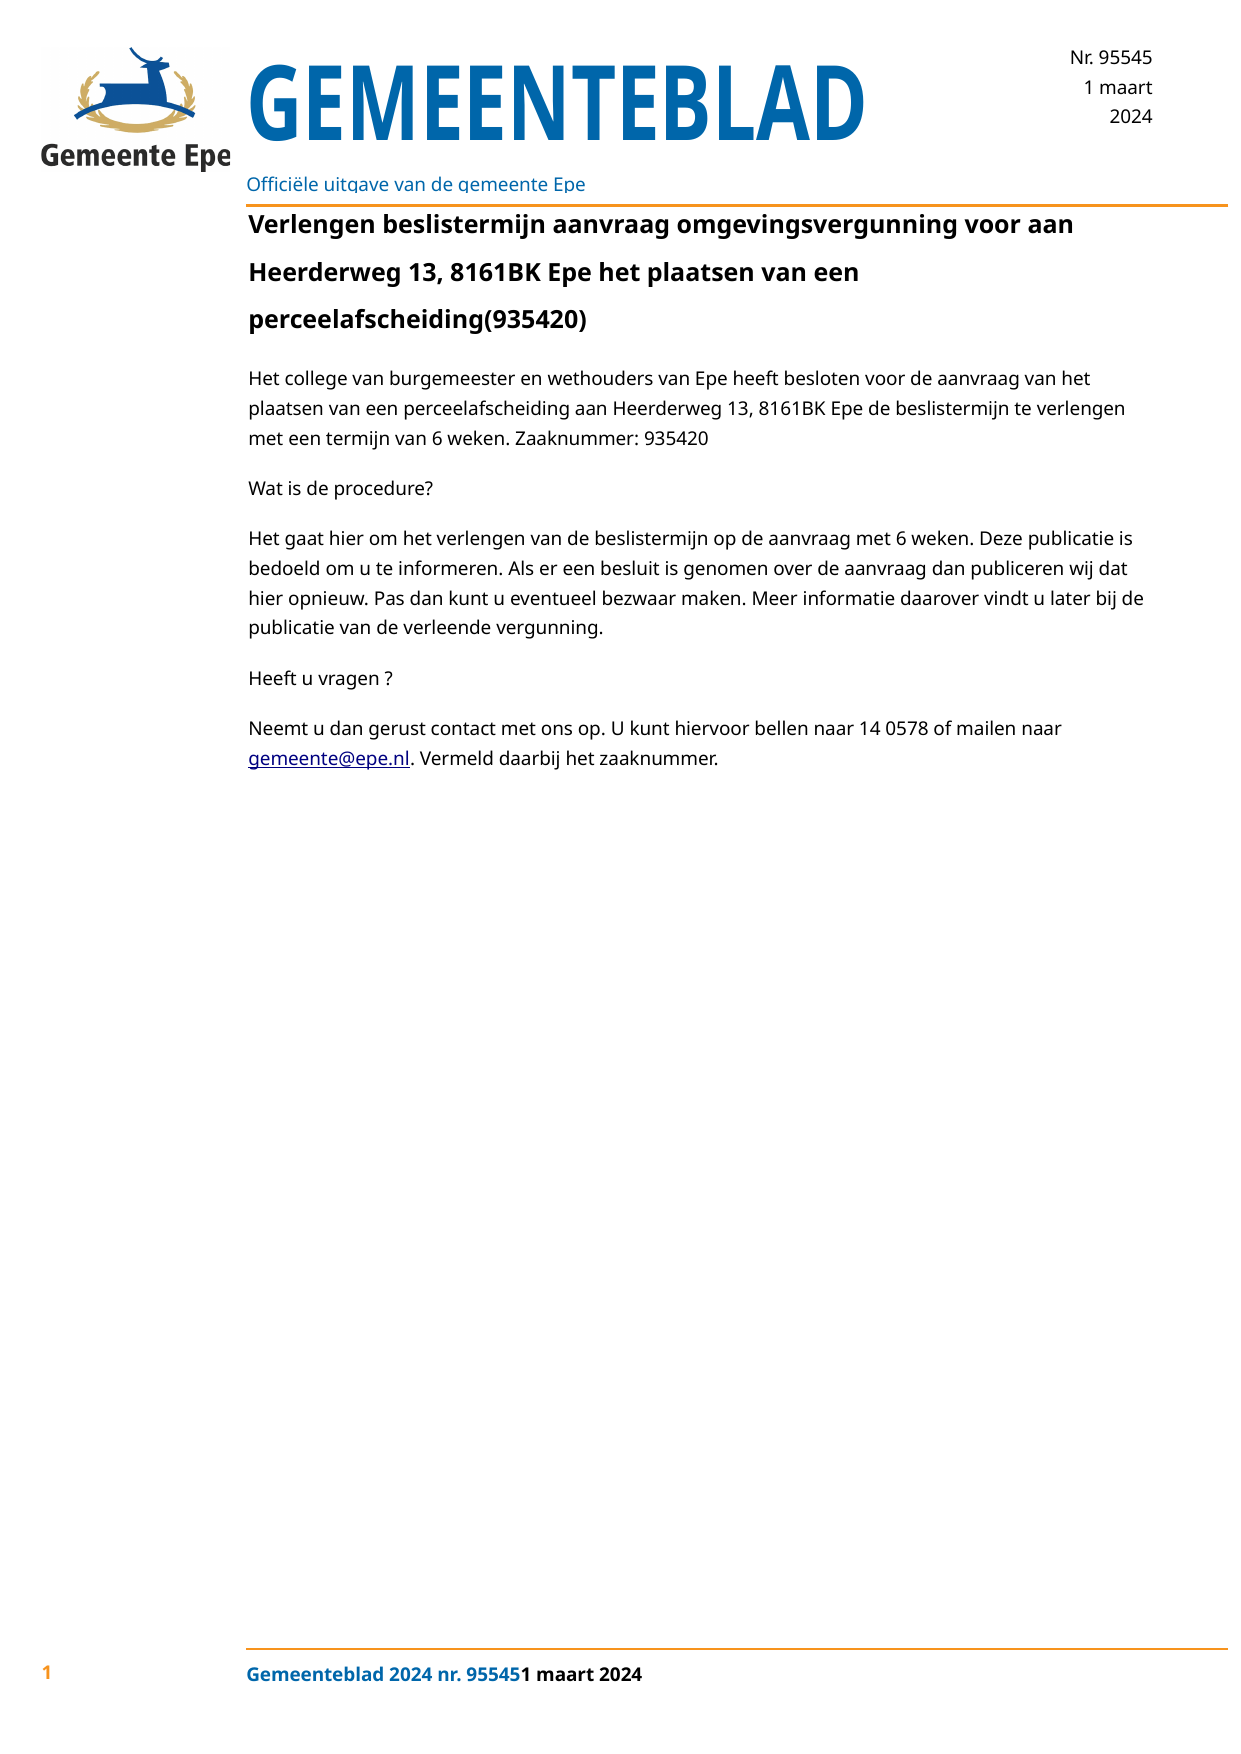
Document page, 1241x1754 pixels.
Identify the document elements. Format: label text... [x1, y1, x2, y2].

text Het gaat hier om het verlengen van de beslistermijn op de aanvraag met 6 weken. Deze publicatie is bedoeld om u te informeren. Als er een besluit is genomen over de aanvraag dan publiceren wij dat hier opnieuw. Pas dan kunt u eventueel bezwaar maken. Meer informatie daarover vindt u later bij de publicatie van de verleende vergunning. [248, 526, 1152, 640]
text Het college van burgemeester en wethouders van Epe heeft besloten voor de aanvraag van het plaatsen van een perceelafscheiding aan Heerderweg 13, 8161BK Epe de beslistermijn te verlengen met een termijn van 6 weken. Zaaknummer: 935420 [248, 366, 1152, 450]
picture [41, 47, 231, 172]
text Verlengen beslistermijn aanvraag omgevingsvergunning voor aan Heerderweg 13, 8161BK Epe het plaatsen van een perceelafscheiding(935420) [248, 207, 1152, 336]
text Neemt u dan gerust contact met ons op. U kunt hiervoor bellen naar 14 0578 of mailen naar gemeente@epe.nl. Vermeld daarbij het zaaknummer. [248, 715, 1152, 770]
text Heeft u vragen ? [248, 665, 1152, 690]
text Wat is de procedure? [248, 475, 1152, 501]
